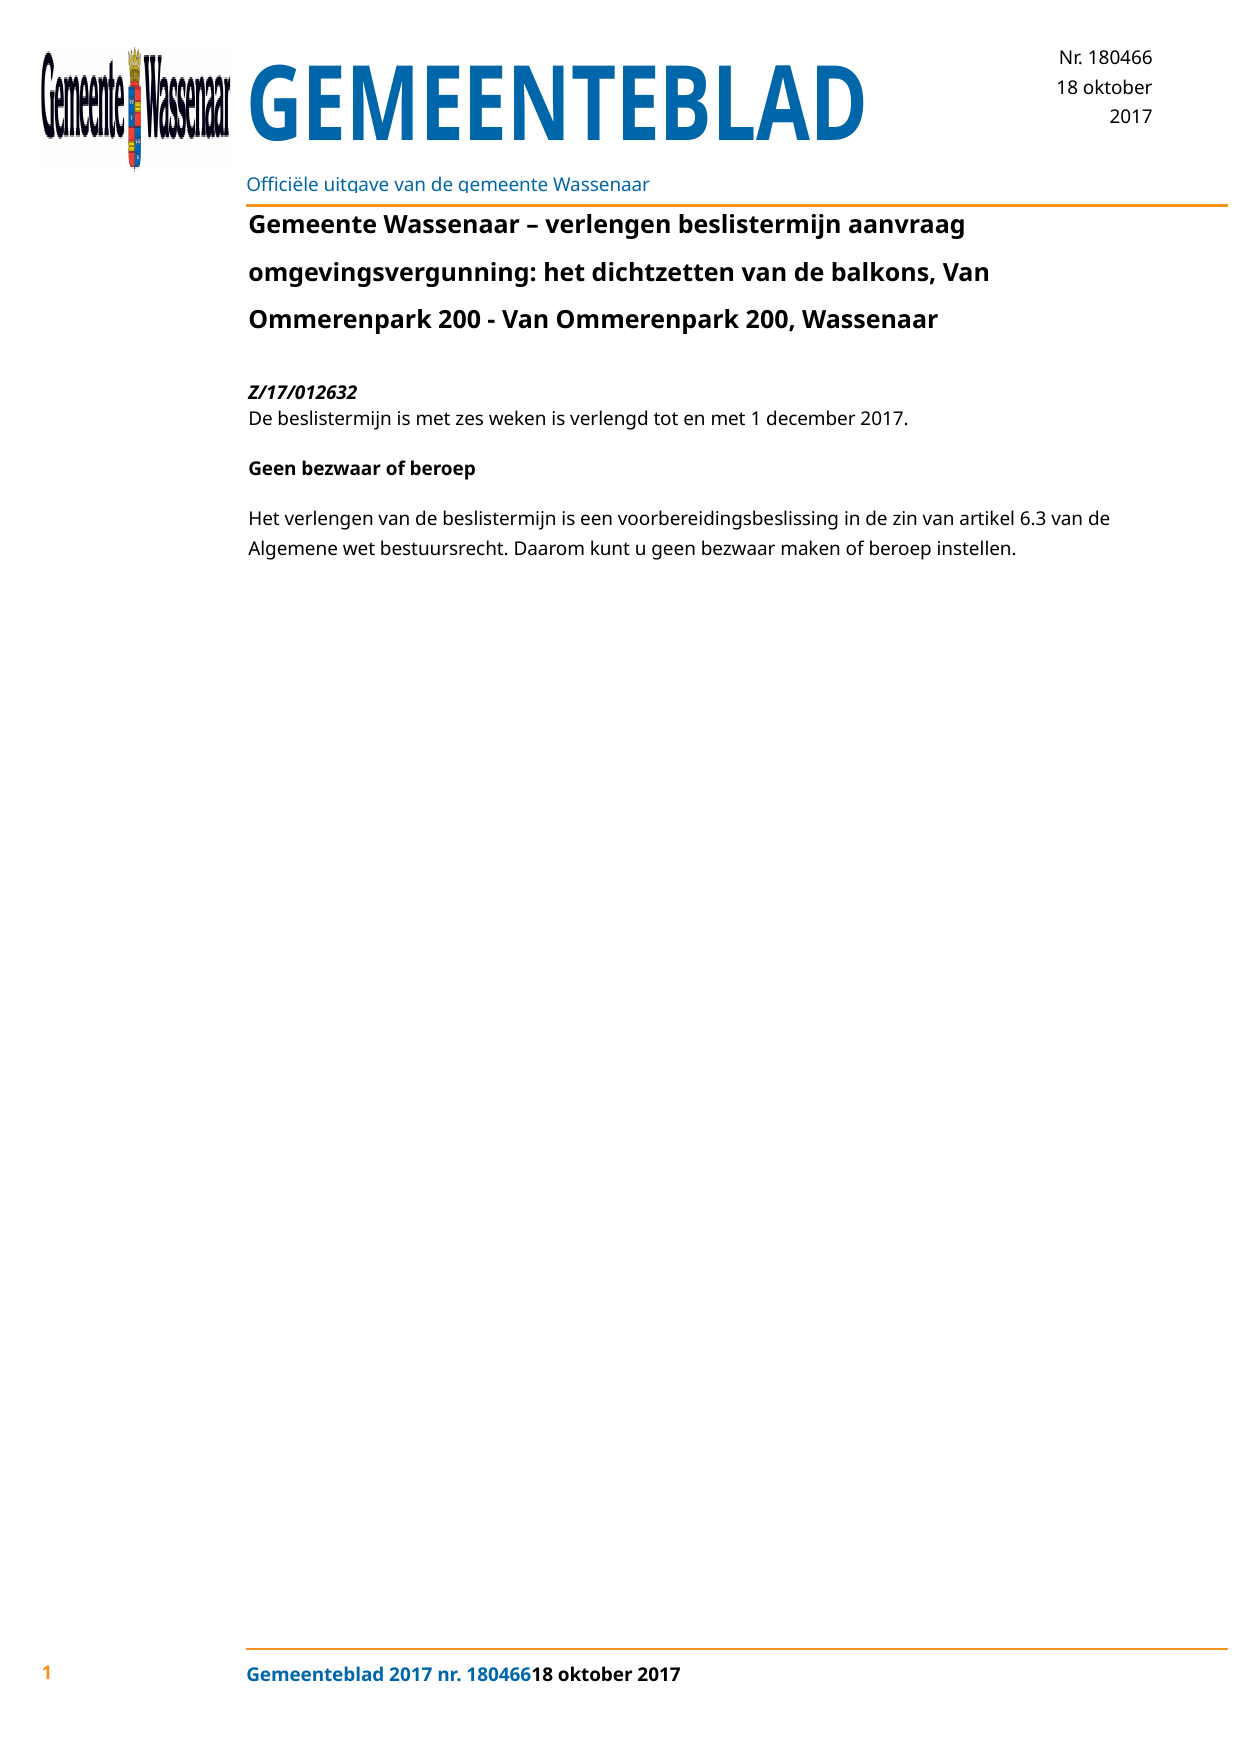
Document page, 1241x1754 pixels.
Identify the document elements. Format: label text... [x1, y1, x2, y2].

text Gemeente Wassenaar – verlengen beslistermijn aanvraag omgevingsvergunning: het dichtzetten van de balkons, Van Ommerenpark 200 - Van Ommerenpark 200, Wassenaar [248, 207, 1152, 336]
text Z/17/012632 [248, 379, 1152, 405]
text Het verlengen van de beslistermijn is een voorbereidingsbeslissing in de zin van artikel 6.3 van de Algemene wet bestuursrecht. Daarom kunt u geen bezwaar maken of beroep instellen. [248, 506, 1152, 561]
picture [41, 47, 231, 172]
text De beslistermijn is met zes weken is verlengd tot en met 1 december 2017. [248, 405, 1152, 431]
text Geen bezwaar of beroep [248, 455, 1152, 481]
